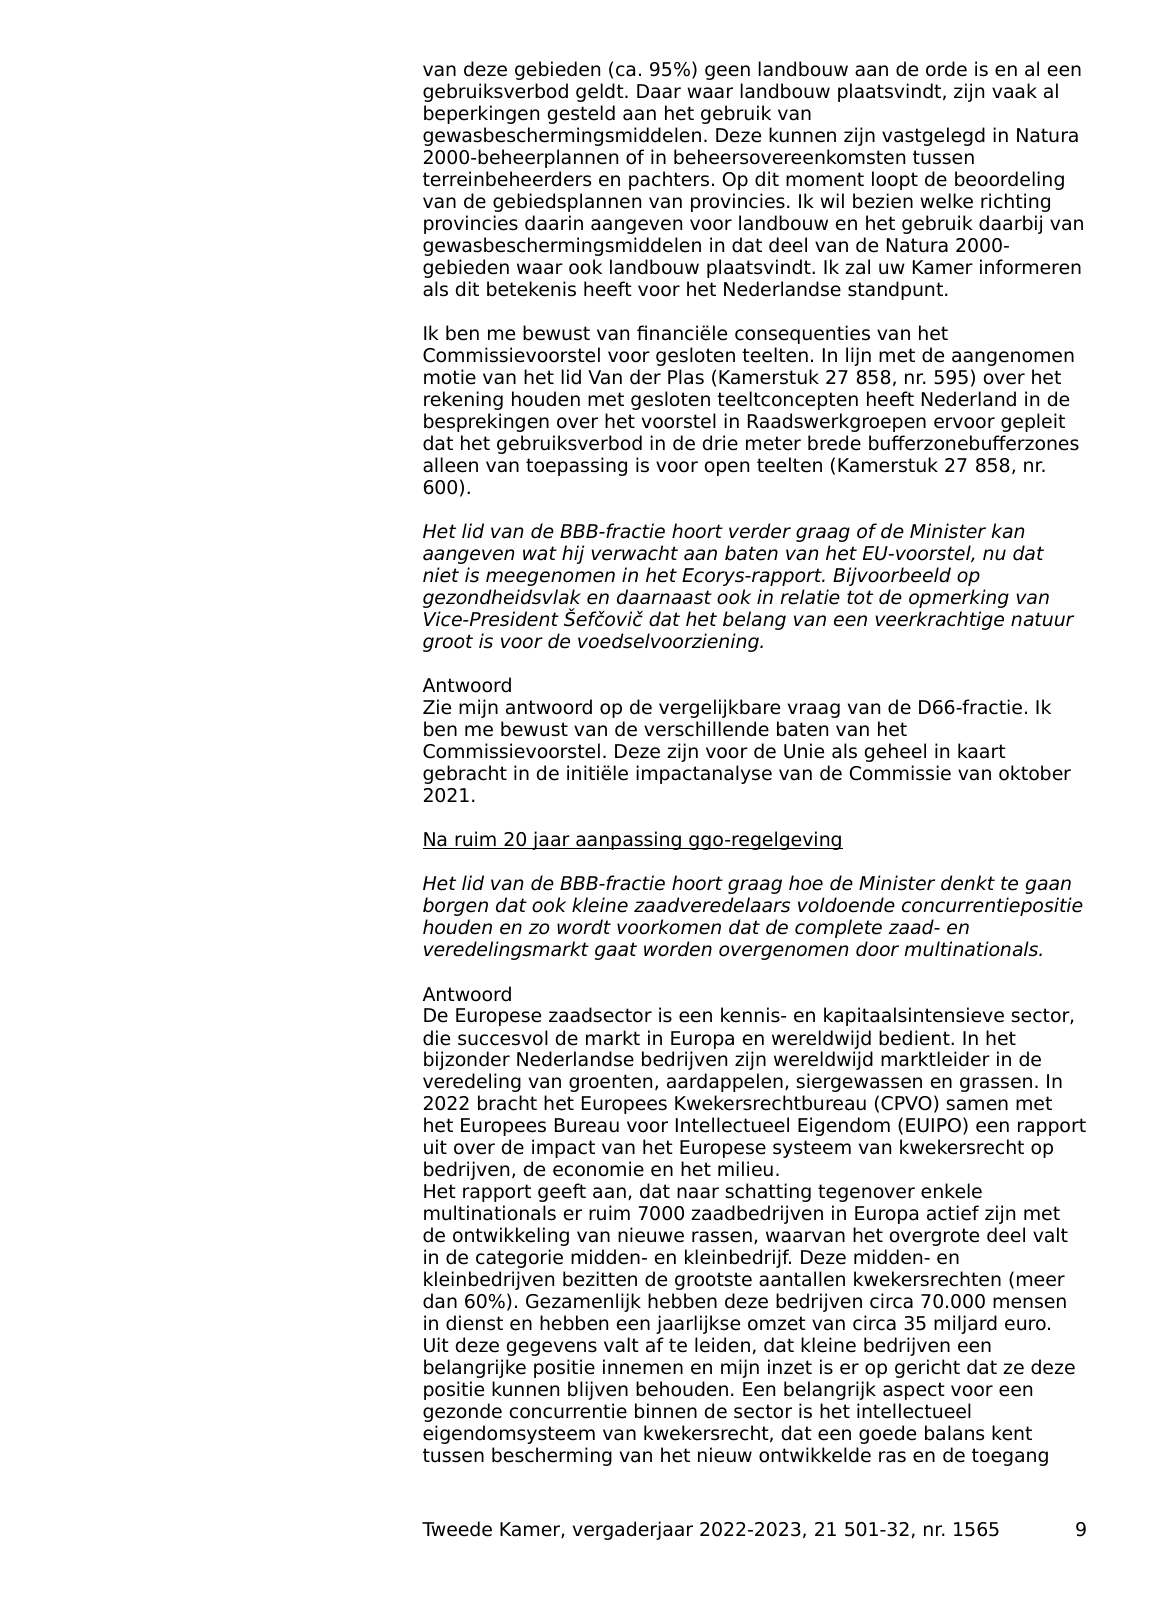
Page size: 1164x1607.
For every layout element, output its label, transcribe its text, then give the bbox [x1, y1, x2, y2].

text Antwoord [422, 983, 1087, 1005]
text Zie mijn antwoord op de vergelijkbare vraag van de D66-fractie. Ik ben me bewust van de verschillende baten van het Commissievoorstel. Deze zijn voor de Unie als geheel in kaart gebracht in de initiële impactanalyse van de Commissie van oktober 2021. [422, 697, 1087, 807]
subtitle Na ruim 20 jaar aanpassing ggo-regelgeving [422, 829, 1087, 851]
text De Europese zaadsector is een kennis- en kapitaalsintensieve sector, die succesvol de markt in Europa en wereldwijd bedient. In het bijzonder Nederlandse bedrijven zijn wereldwijd marktleider in de veredeling van groenten, aardappelen, siergewassen en grassen. In 2022 bracht het Europees Kwekersrechtbureau (CPVO) samen met het Europees Bureau voor Intellectueel Eigendom (EUIPO) een rapport uit over de impact van het Europese systeem van kwekersrecht op bedrijven, de economie en het milieu. [422, 1005, 1087, 1181]
text Ik ben me bewust van financiële consequenties van het Commissievoorstel voor gesloten teelten. In lijn met de aangenomen motie van het lid Van der Plas (Kamerstuk 27 858, nr. 595) over het rekening houden met gesloten teeltconcepten heeft Nederland in de besprekingen over het voorstel in Raadswerkgroepen ervoor gepleit dat het gebruiksverbod in de drie meter brede bufferzonebufferzones alleen van toepassing is voor open teelten (Kamerstuk 27 858, nr. 600). [422, 323, 1087, 499]
text Het rapport geeft aan, dat naar schatting tegenover enkele multinationals er ruim 7000 zaadbedrijven in Europa actief zijn met de ontwikkeling van nieuwe rassen, waarvan het overgrote deel valt in de categorie midden- en kleinbedrijf. Deze midden- en kleinbedrijven bezitten de grootste aantallen kwekersrechten (meer dan 60%). Gezamenlijk hebben deze bedrijven circa 70.000 mensen in dienst en hebben een jaarlijkse omzet van circa 35 miljard euro. [422, 1181, 1087, 1335]
text van deze gebieden (ca. 95%) geen landbouw aan de orde is en al een gebruiksverbod geldt. Daar waar landbouw plaatsvindt, zijn vaak al beperkingen gesteld aan het gebruik van gewasbeschermingsmiddelen. Deze kunnen zijn vastgelegd in Natura 2000-beheerplannen of in beheersovereenkomsten tussen terreinbeheerders en pachters. Op dit moment loopt de beoordeling van de gebiedsplannen van provincies. Ik wil bezien welke richting provincies daarin aangeven voor landbouw en het gebruik daarbij van gewasbeschermingsmiddelen in dat deel van de Natura 2000-gebieden waar ook landbouw plaatsvindt. Ik zal uw Kamer informeren als dit betekenis heeft voor het Nederlandse standpunt. [422, 59, 1087, 301]
text Het lid van de BBB-fractie hoort graag hoe de Minister denkt te gaan borgen dat ook kleine zaadveredelaars voldoende concurrentiepositie houden en zo wordt voorkomen dat de complete zaad- en veredelingsmarkt gaat worden overgenomen door multinationals. [422, 873, 1087, 961]
text Het lid van de BBB-fractie hoort verder graag of de Minister kan aangeven wat hij verwacht aan baten van het EU-voorstel, nu dat niet is meegenomen in het Ecorys-rapport. Bijvoorbeeld op gezondheidsvlak en daarnaast ook in relatie tot de opmerking van Vice-President Šefčovič dat het belang van een veerkrachtige natuur groot is voor de voedselvoorziening. [422, 521, 1087, 653]
text Uit deze gegevens valt af te leiden, dat kleine bedrijven een belangrijke positie innemen en mijn inzet is er op gericht dat ze deze positie kunnen blijven behouden. Een belangrijk aspect voor een gezonde concurrentie binnen de sector is het intellectueel eigendomsysteem van kwekersrecht, dat een goede balans kent tussen bescherming van het nieuw ontwikkelde ras en de toegang [422, 1335, 1087, 1467]
text Antwoord [422, 675, 1087, 697]
